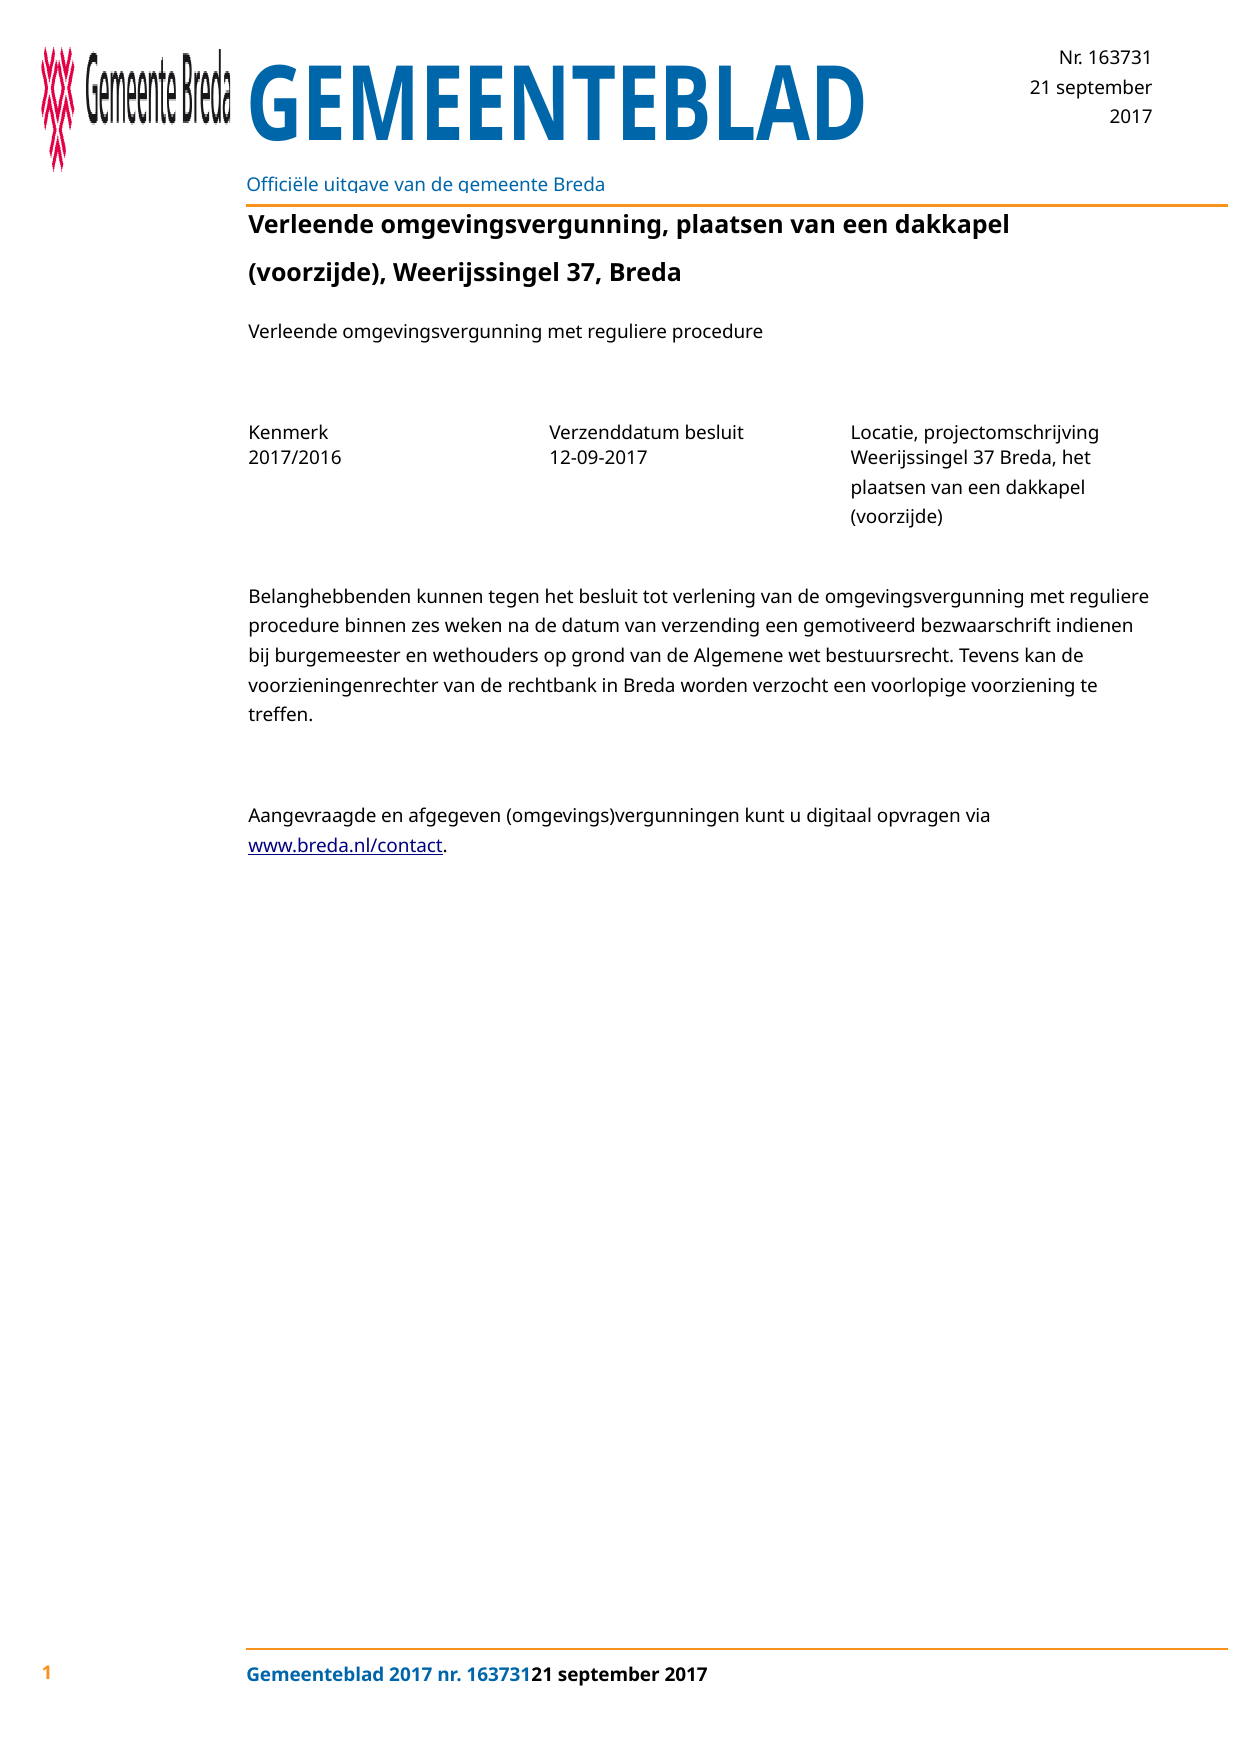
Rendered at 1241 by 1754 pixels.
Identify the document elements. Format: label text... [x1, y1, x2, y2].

text Aangevraagde en afgegeven (omgevings)vergunningen kunt u digitaal opvragen via www.breda.nl/contact. [248, 802, 1152, 858]
text Belanghebbenden kunnen tegen het besluit tot verlening van de omgevingsvergunning met reguliere procedure binnen zes weken na de datum van verzending een gemotiveerd bezwaarschrift indienen bij burgemeester en wethouders op grond van de Algemene wet bestuursrecht. Tevens kan de voorzieningenrechter van de rechtbank in Breda worden verzocht een voorlopige voorziening te treffen. [248, 583, 1152, 727]
table_cell Weerijssingel 37 Breda, het plaatsen van een dakkapel (voorzijde) [850, 445, 1152, 529]
text Verleende omgevingsvergunning, plaatsen van een dakkapel (voorzijde), Weerijssingel 37, Breda [248, 207, 1152, 288]
table_header Verzenddatum besluit [549, 419, 850, 444]
text Verleende omgevingsvergunning met reguliere procedure [248, 318, 1152, 344]
picture [41, 47, 231, 172]
table_header Kenmerk [248, 419, 549, 444]
table_cell 2017/2016 [248, 445, 549, 529]
table_cell 12-09-2017 [549, 445, 850, 529]
table_header Locatie, projectomschrijving [850, 419, 1152, 444]
